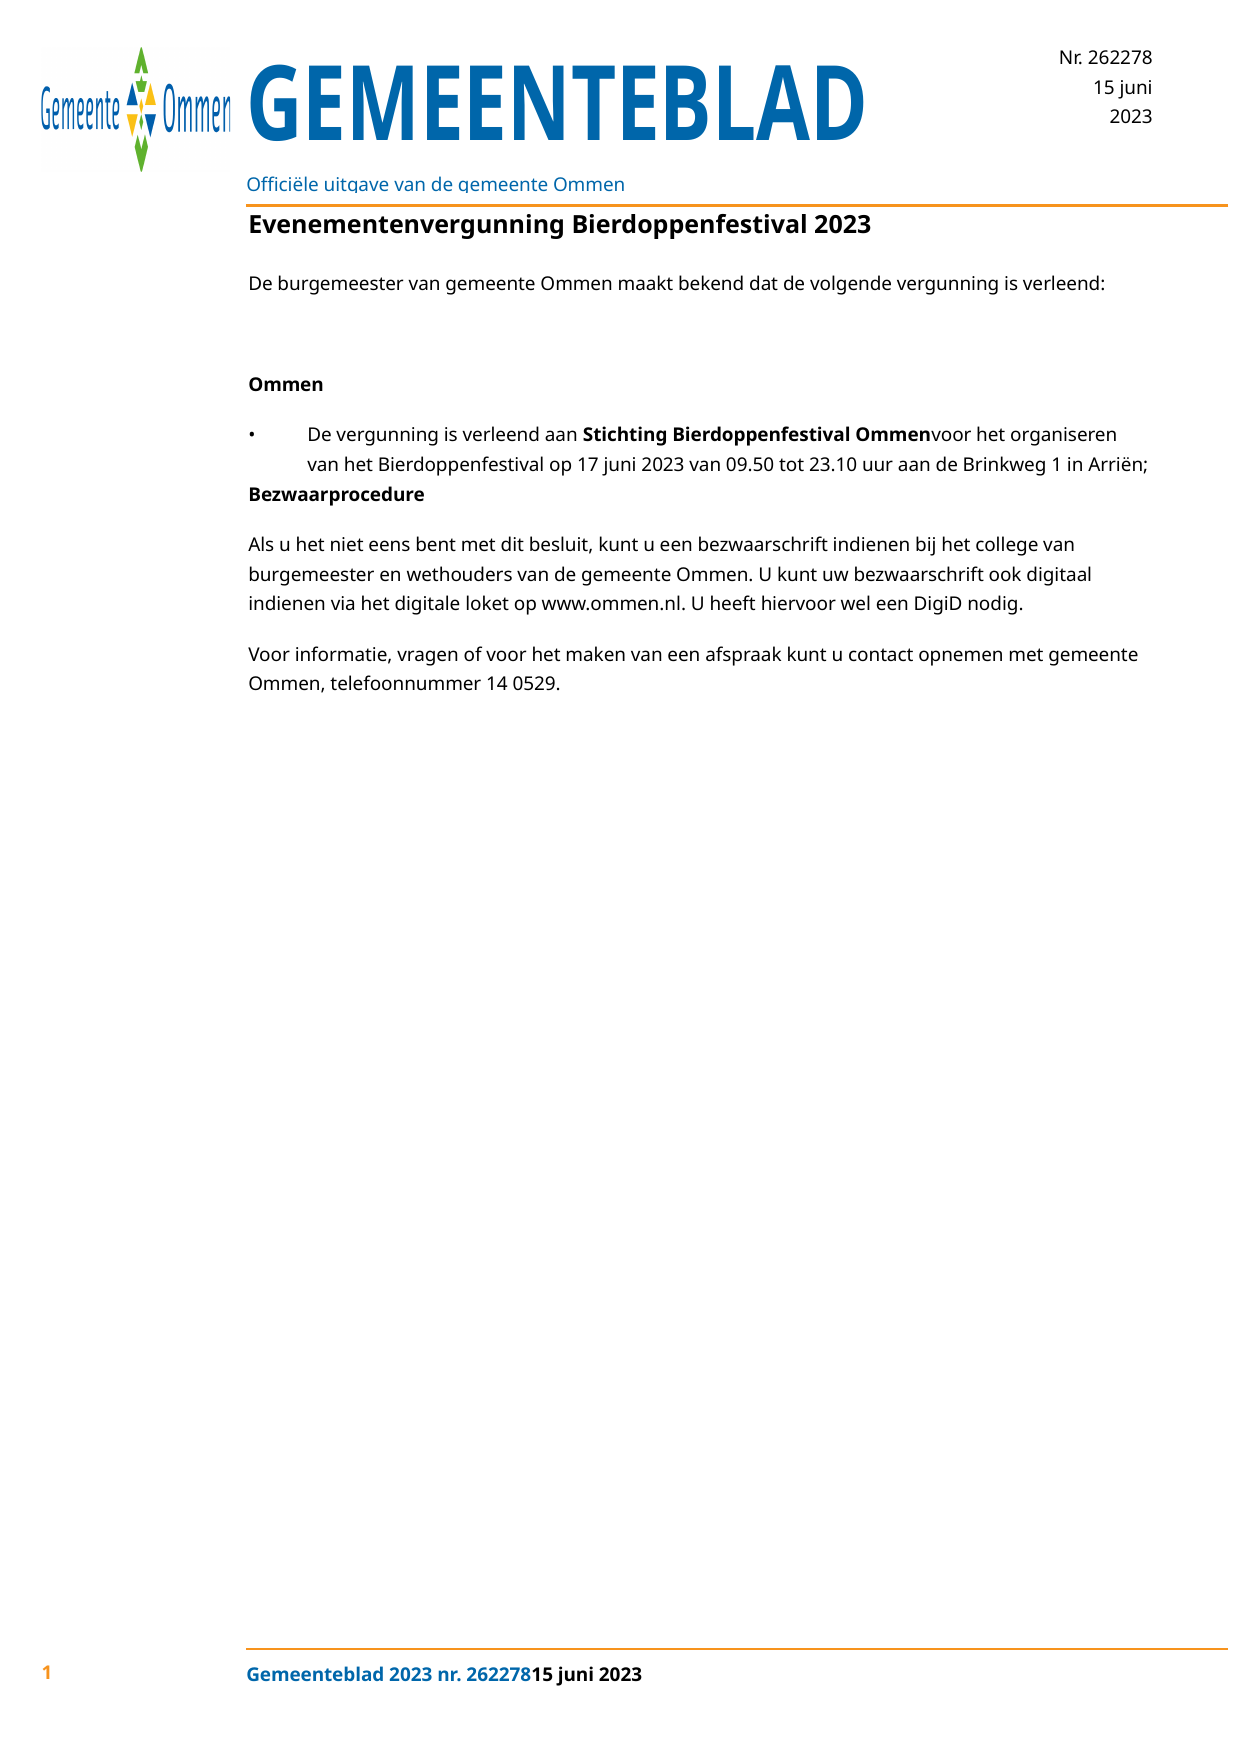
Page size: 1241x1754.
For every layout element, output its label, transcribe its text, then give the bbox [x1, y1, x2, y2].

text De burgemeester van gemeente Ommen maakt bekend dat de volgende vergunning is verleend: [248, 270, 1152, 296]
text Evenementenvergunning Bierdoppenfestival 2023 [248, 207, 1152, 241]
text Bezwaarprocedure [248, 481, 1152, 506]
text Als u het niet eens bent met dit besluit, kunt u een bezwaarschrift indienen bij het college van burgemeester en wethouders van de gemeente Ommen. U kunt uw bezwaarschrift ook digitaal indienen via het digitale loket op www.ommen.nl. U heeft hiervoor wel een DigiD nodig. [248, 531, 1152, 616]
list De vergunning is verleend aan Stichting Bierdoppenfestival Ommenvoor het organiseren van het Bierdoppenfestival op 17 juni 2023 van 09.50 tot 23.10 uur aan de Brinkweg 1 in Arriën; [248, 422, 1152, 477]
text Ommen [248, 371, 1152, 397]
text Voor informatie, vragen of voor het maken van een afspraak kunt u contact opnemen met gemeente Ommen, telefoonnummer 14 0529. [248, 641, 1152, 696]
picture [41, 47, 231, 172]
